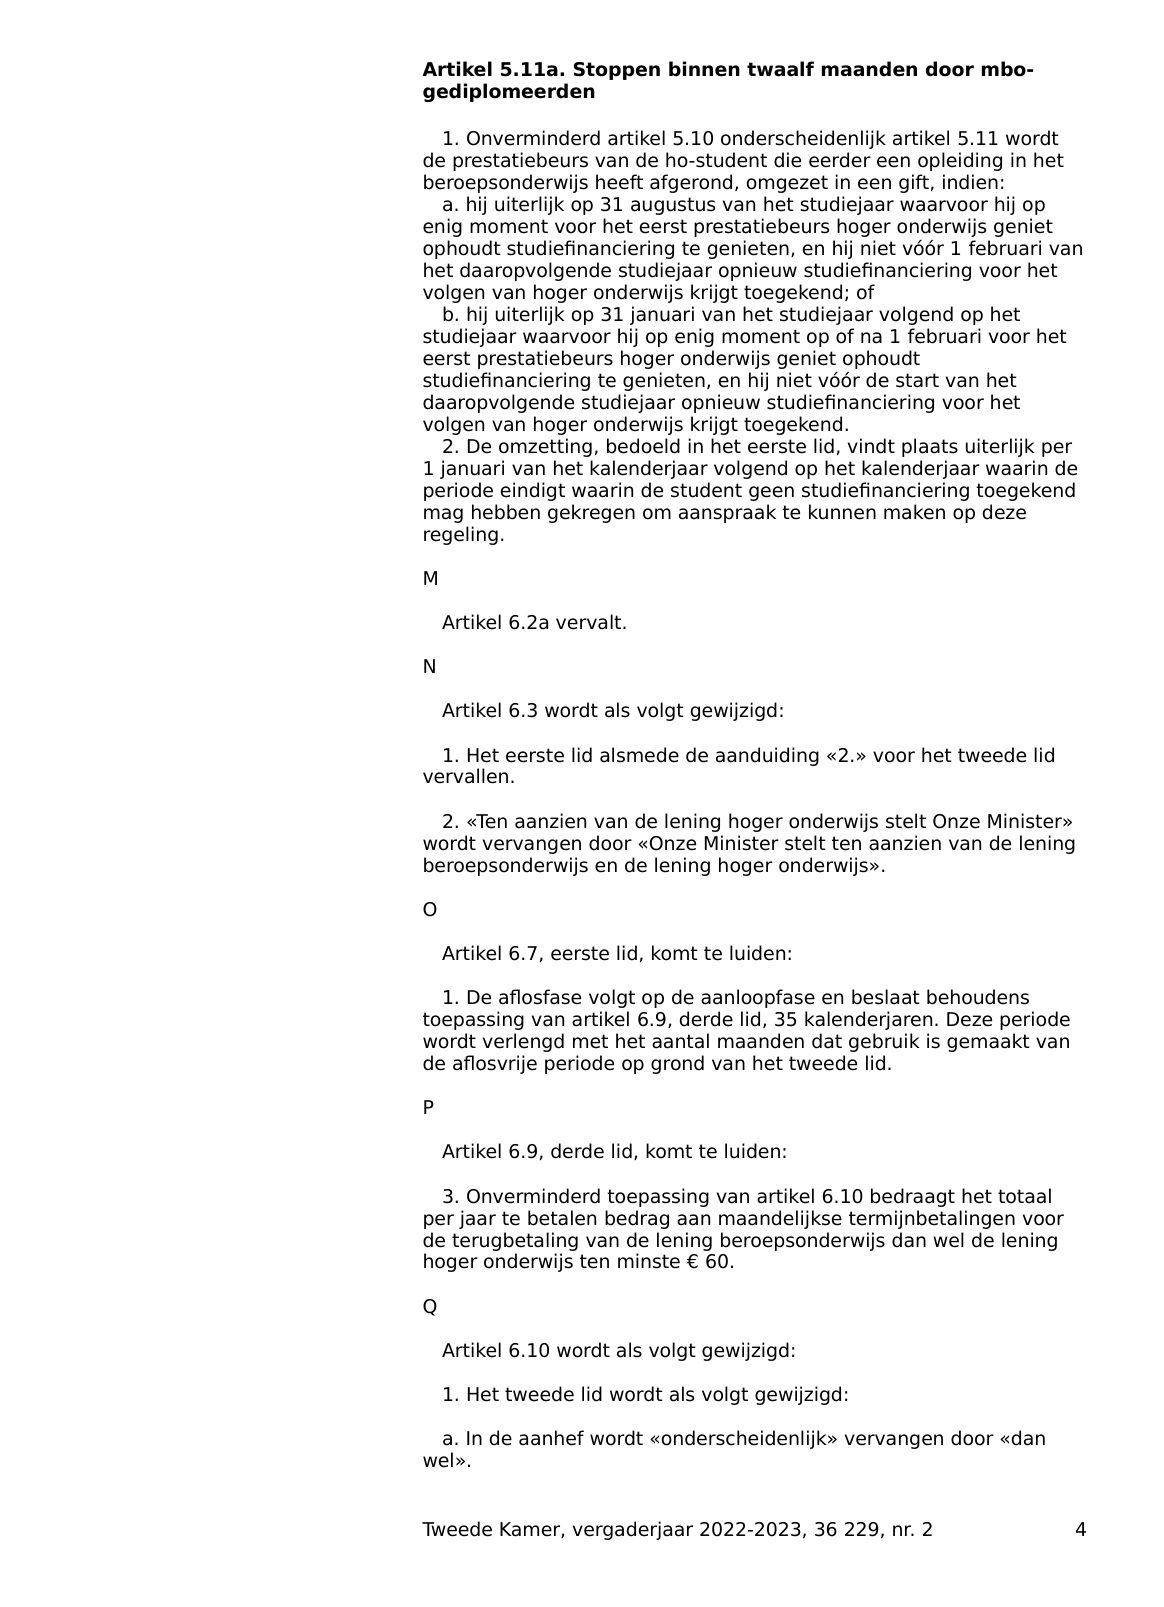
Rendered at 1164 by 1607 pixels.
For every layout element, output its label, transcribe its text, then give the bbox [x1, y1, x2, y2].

text b. hij uiterlijk op 31 januari van het studiejaar volgend op het studiejaar waarvoor hij op enig moment op of na 1 februari voor het eerst prestatiebeurs hoger onderwijs geniet ophoudt studiefinanciering te genieten, en hij niet vóór de start van het daaropvolgende studiejaar opnieuw studiefinanciering voor het volgen van hoger onderwijs krijgt toegekend. [422, 304, 1087, 436]
text 3. Onverminderd toepassing van artikel 6.10 bedraagt het totaal per jaar te betalen bedrag aan maandelijkse termijnbetalingen voor de terugbetaling van de lening beroepsonderwijs dan wel de lening hoger onderwijs ten minste € 60. [422, 1186, 1087, 1273]
text a. hij uiterlijk op 31 augustus van het studiejaar waarvoor hij op enig moment voor het eerst prestatiebeurs hoger onderwijs geniet ophoudt studiefinanciering te genieten, en hij niet vóór 1 februari van het daaropvolgende studiejaar opnieuw studiefinanciering voor het volgen van hoger onderwijs krijgt toegekend; of [422, 194, 1087, 304]
text 1. Het eerste lid alsmede de aanduiding «2.» voor het tweede lid vervallen. [422, 744, 1087, 788]
text Artikel 6.9, derde lid, komt te luiden: [422, 1141, 1087, 1163]
text 1. Onverminderd artikel 5.10 onderscheidenlijk artikel 5.11 wordt de prestatiebeurs van de ho-student die eerder een opleiding in het beroepsonderwijs heeft afgerond, omgezet in een gift, indien: [422, 128, 1087, 194]
text N [422, 656, 1087, 678]
text P [422, 1097, 1087, 1119]
text 2. De omzetting, bedoeld in het eerste lid, vindt plaats uiterlijk per 1 januari van het kalenderjaar volgend op het kalenderjaar waarin de periode eindigt waarin de student geen studiefinanciering toegekend mag hebben gekregen om aanspraak te kunnen maken op deze regeling. [422, 436, 1087, 546]
subtitle Artikel 5.11a. Stoppen binnen twaalf maanden door mbo-gediplomeerden [422, 59, 1087, 103]
text Artikel 6.10 wordt als volgt gewijzigd: [422, 1340, 1087, 1362]
text 2. «Ten aanzien van de lening hoger onderwijs stelt Onze Minister» wordt vervangen door «Onze Minister stelt ten aanzien van de lening beroepsonderwijs en de lening hoger onderwijs». [422, 811, 1087, 877]
text 1. Het tweede lid wordt als volgt gewijzigd: [422, 1384, 1087, 1406]
text a. In de aanhef wordt «onderscheidenlijk» vervangen door «dan wel». [422, 1428, 1087, 1472]
text 1. De aflosfase volgt op de aanloopfase en beslaat behoudens toepassing van artikel 6.9, derde lid, 35 kalenderjaren. Deze periode wordt verlengd met het aantal maanden dat gebruik is gemaakt van de aflosvrije periode op grond van het tweede lid. [422, 987, 1087, 1075]
text Artikel 6.2a vervalt. [422, 612, 1087, 634]
text Q [422, 1296, 1087, 1318]
text Artikel 6.7, eerste lid, komt te luiden: [422, 943, 1087, 965]
text O [422, 899, 1087, 921]
text Artikel 6.3 wordt als volgt gewijzigd: [422, 700, 1087, 722]
text M [422, 568, 1087, 590]
